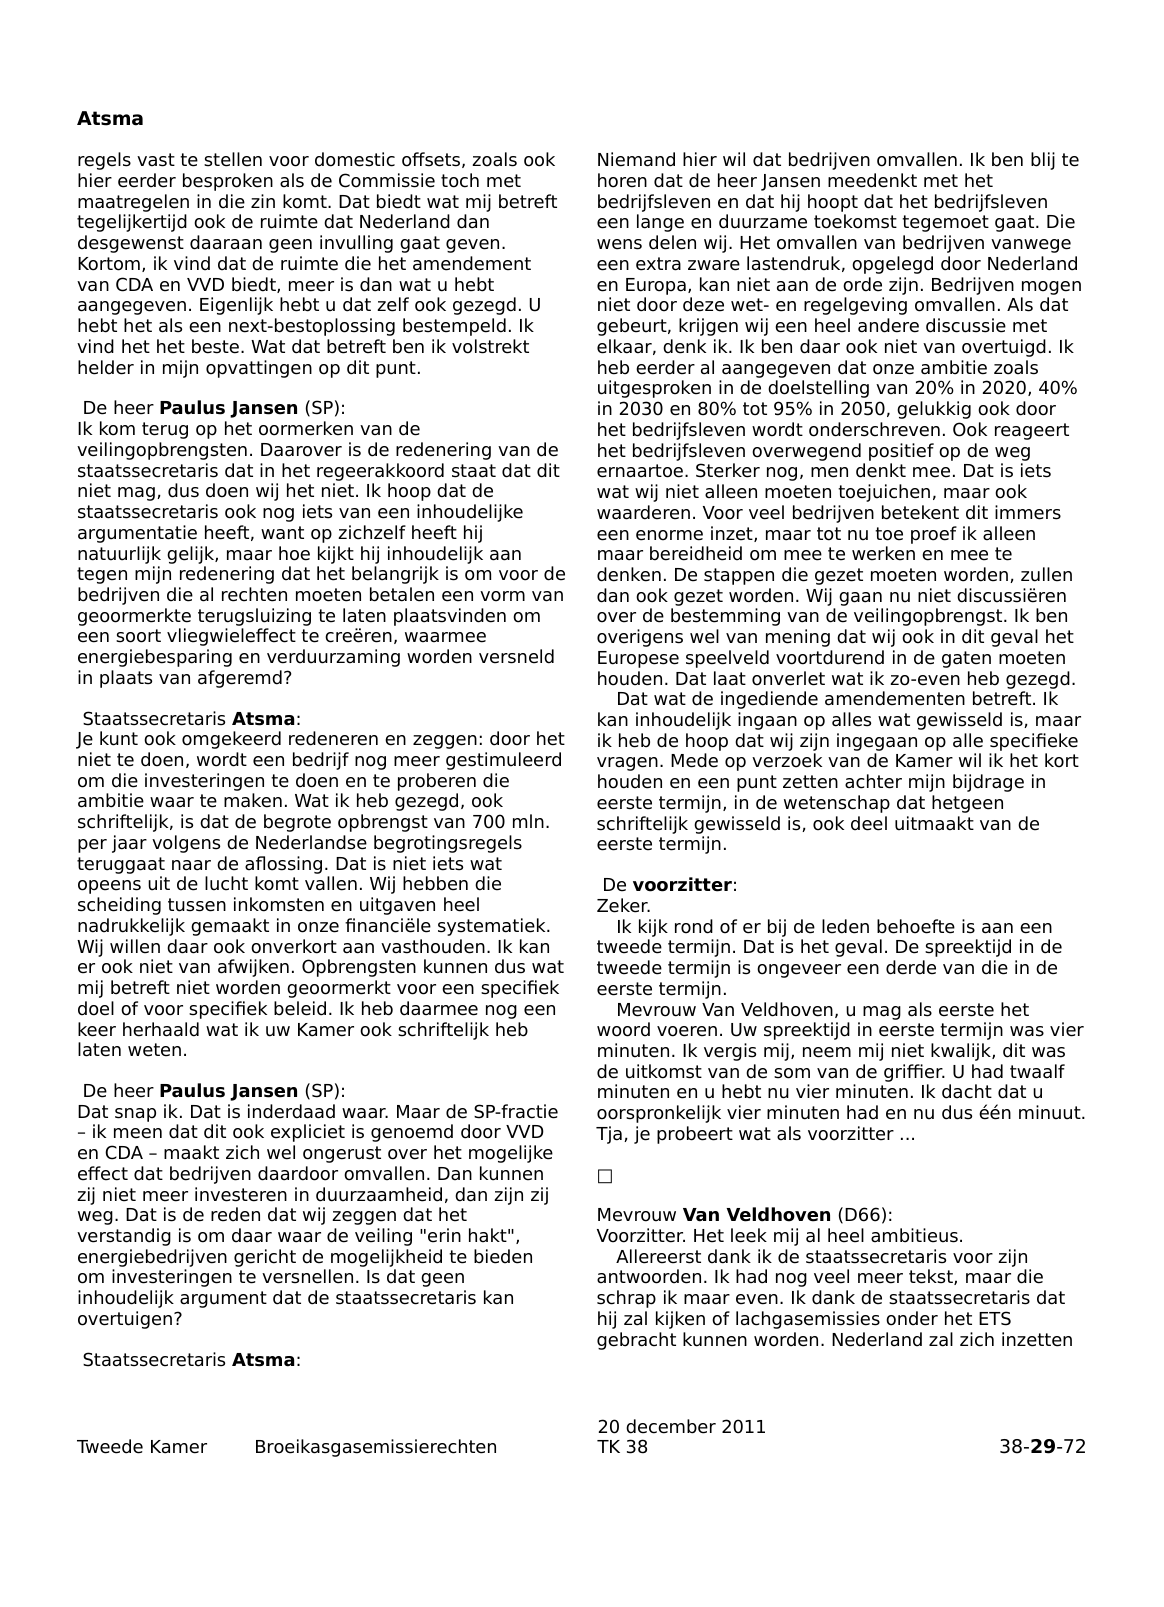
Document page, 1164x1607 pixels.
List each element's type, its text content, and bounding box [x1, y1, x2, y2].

text Allereerst dank ik de staatssecretaris voor zijn antwoorden. Ik had nog veel meer tekst, maar die schrap ik maar even. Ik dank de staatssecretaris dat hij zal kijken of lachgasemissies onder het ETS gebracht kunnen worden. Nederland zal zich inzetten [596, 1247, 1087, 1350]
text Dat snap ik. Dat is inderdaad waar. Maar de SP-fractie – ik meen dat dit ook expliciet is genoemd door VVD en CDA – maakt zich wel ongerust over het mogelijke effect dat bedrijven daardoor omvallen. Dan kunnen zij niet meer investeren in duurzaamheid, dan zijn zij weg. Dat is de reden dat wij zeggen dat het verstandig is om daar waar de veiling "erin hakt", energiebedrijven gericht de mogelijkheid te bieden om investeringen te versnellen. Is dat geen inhoudelijk argument dat de staatssecretaris kan overtuigen? [77, 1102, 567, 1329]
text Zeker. [596, 896, 1087, 916]
text De voorzitter: [596, 875, 1087, 896]
text Mevrouw Van Veldhoven (D66): [596, 1205, 1087, 1226]
text □ [596, 1164, 1087, 1185]
text Ik kijk rond of er bij de leden behoefte is aan een tweede termijn. Dat is het geval. De spreektijd in de tweede termijn is ongeveer een derde van die in de eerste termijn. [596, 916, 1087, 999]
text De heer Paulus Jansen (SP): [77, 1081, 567, 1102]
text Staatssecretaris Atsma: [77, 708, 567, 729]
text Staatssecretaris Atsma: [77, 1349, 567, 1370]
text Dat wat de ingediende amendementen betreft. Ik kan inhoudelijk ingaan op alles wat gewisseld is, maar ik heb de hoop dat wij zijn ingegaan op alle specifieke vragen. Mede op verzoek van de Kamer wil ik het kort houden en een punt zetten achter mijn bijdrage in eerste termijn, in de wetenschap dat hetgeen schriftelijk gewisseld is, ook deel uitmaakt van de eerste termijn. [596, 689, 1087, 855]
text regels vast te stellen voor domestic offsets, zoals ook hier eerder besproken als de Commissie toch met maatregelen in die zin komt. Dat biedt wat mij betreft tegelijkertijd ook de ruimte dat Nederland dan desgewenst daaraan geen invulling gaat geven. Kortom, ik vind dat de ruimte die het amendement van CDA en VVD biedt, meer is dan wat u hebt aangegeven. Eigenlijk hebt u dat zelf ook gezegd. U hebt het als een next-bestoplossing bestempeld. Ik vind het het beste. Wat dat betreft ben ik volstrekt helder in mijn opvattingen op dit punt. [77, 150, 567, 378]
text Voorzitter. Het leek mij al heel ambitieus. [596, 1226, 1087, 1247]
text Ik kom terug op het oormerken van de veilingopbrengsten. Daarover is de redenering van de staatssecretaris dat in het regeerakkoord staat dat dit niet mag, dus doen wij het niet. Ik hoop dat de staatssecretaris ook nog iets van een inhoudelijke argumentatie heeft, want op zichzelf heeft hij natuurlijk gelijk, maar hoe kijkt hij inhoudelijk aan tegen mijn redenering dat het belangrijk is om voor de bedrijven die al rechten moeten betalen een vorm van geoormerkte terugsluizing te laten plaatsvinden om een soort vliegwieleffect te creëren, waarmee energiebesparing en verduurzaming worden versneld in plaats van afgeremd? [77, 419, 567, 688]
text Je kunt ook omgekeerd redeneren en zeggen: door het niet te doen, wordt een bedrijf nog meer gestimuleerd om die investeringen te doen en te proberen die ambitie waar te maken. Wat ik heb gezegd, ook schriftelijk, is dat de begrote opbrengst van 700 mln. per jaar volgens de Nederlandse begrotingsregels teruggaat naar de aflossing. Dat is niet iets wat opeens uit de lucht komt vallen. Wij hebben die scheiding tussen inkomsten en uitgaven heel nadrukkelijk gemaakt in onze financiële systematiek. Wij willen daar ook onverkort aan vasthouden. Ik kan er ook niet van afwijken. Opbrengsten kunnen dus wat mij betreft niet worden geoormerkt voor een specifiek doel of voor specifiek beleid. Ik heb daarmee nog een keer herhaald wat ik uw Kamer ook schriftelijk heb laten weten. [77, 729, 567, 1061]
text Niemand hier wil dat bedrijven omvallen. Ik ben blij te horen dat de heer Jansen meedenkt met het bedrijfsleven en dat hij hoopt dat het bedrijfsleven een lange en duurzame toekomst tegemoet gaat. Die wens delen wij. Het omvallen van bedrijven vanwege een extra zware lastendruk, opgelegd door Nederland en Europa, kan niet aan de orde zijn. Bedrijven mogen niet door deze wet- en regelgeving omvallen. Als dat gebeurt, krijgen wij een heel andere discussie met elkaar, denk ik. Ik ben daar ook niet van overtuigd. Ik heb eerder al aangegeven dat onze ambitie zoals uitgesproken in de doelstelling van 20% in 2020, 40% in 2030 en 80% tot 95% in 2050, gelukkig ook door het bedrijfsleven wordt onderschreven. Ook reageert het bedrijfsleven overwegend positief op de weg ernaartoe. Sterker nog, men denkt mee. Dat is iets wat wij niet alleen moeten toejuichen, maar ook waarderen. Voor veel bedrijven betekent dit immers een enorme inzet, maar tot nu toe proef ik alleen maar bereidheid om mee te werken en mee te denken. De stappen die gezet moeten worden, zullen dan ook gezet worden. Wij gaan nu niet discussiëren over de bestemming van de veilingopbrengst. Ik ben overigens wel van mening dat wij ook in dit geval het Europese speelveld voortdurend in de gaten moeten houden. Dat laat onverlet wat ik zo-even heb gezegd. [596, 150, 1087, 689]
text Mevrouw Van Veldhoven, u mag als eerste het woord voeren. Uw spreektijd in eerste termijn was vier minuten. Ik vergis mij, neem mij niet kwalijk, dit was de uitkomst van de som van de griffier. U had twaalf minuten en u hebt nu vier minuten. Ik dacht dat u oorspronkelijk vier minuten had en nu dus één minuut. Tja, je probeert wat als voorzitter ... [596, 999, 1087, 1144]
text De heer Paulus Jansen (SP): [77, 398, 567, 419]
